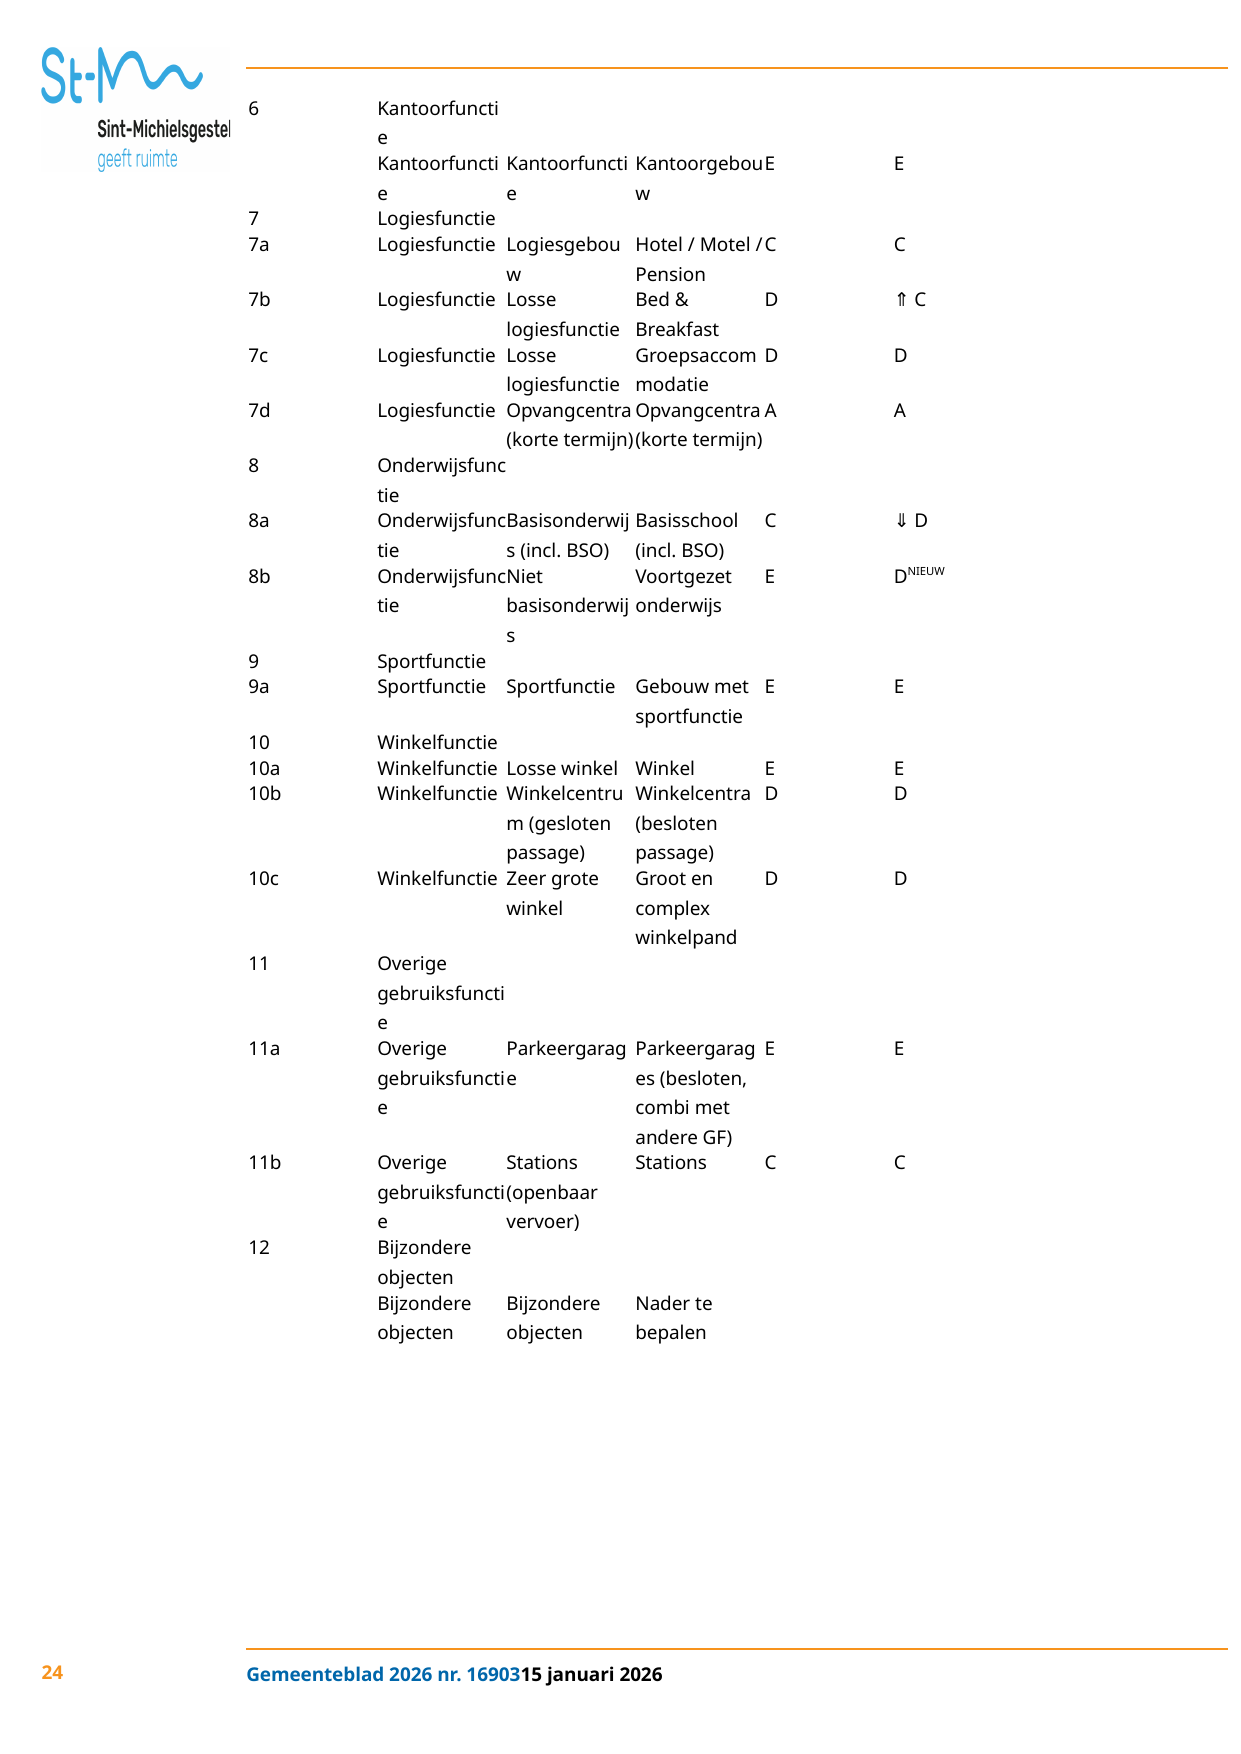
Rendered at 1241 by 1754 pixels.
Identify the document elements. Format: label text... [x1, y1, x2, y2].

table_cell C [764, 231, 893, 286]
table_cell Nader te bepalen [635, 1290, 764, 1345]
table_cell Logiesgebouw [506, 231, 635, 286]
table_cell [764, 95, 893, 150]
table_cell C [894, 1150, 1022, 1234]
table_cell Onderwijsfunctie [377, 508, 506, 563]
table_cell 11 [248, 950, 377, 1035]
table_cell Onderwijsfunctie [377, 563, 506, 648]
table_cell [635, 205, 764, 231]
table_cell D [894, 780, 1022, 865]
table_cell Niet basisonderwijs [506, 563, 635, 648]
table_cell 10c [248, 865, 377, 950]
table_cell Bijzondere objecten [506, 1290, 635, 1345]
table_cell 8 [248, 453, 377, 508]
table_cell Hotel / Motel / Pension [635, 231, 764, 286]
table_cell [506, 729, 635, 755]
table_cell [506, 205, 635, 231]
table_cell Groot en complex winkelpand [635, 865, 764, 950]
table_cell Basisschool (incl. BSO) [635, 508, 764, 563]
table_cell Kantoorfunctie [377, 95, 506, 150]
table_cell [635, 729, 764, 755]
table_cell [506, 950, 635, 1035]
table_cell Logiesfunctie [377, 397, 506, 452]
table_cell [764, 453, 893, 508]
table_cell Zeer grote winkel [506, 865, 635, 950]
table_cell 9a [248, 674, 377, 729]
table_cell [506, 648, 635, 674]
table_cell [248, 150, 377, 205]
table_cell Winkelcentrum (gesloten passage) [506, 780, 635, 865]
table_cell E [894, 755, 1022, 780]
table_cell Opvangcentra (korte termijn) [506, 397, 635, 452]
table_cell D [764, 780, 893, 865]
table_cell [506, 453, 635, 508]
table_cell [894, 950, 1022, 1035]
table_cell Kantoorgebouw [635, 150, 764, 205]
table_cell [248, 1290, 377, 1345]
table_cell C [894, 231, 1022, 286]
table_cell [764, 205, 893, 231]
table_cell Kantoorfunctie [377, 150, 506, 205]
table_cell ⇑ C [894, 286, 1022, 342]
table_cell E [894, 1035, 1022, 1149]
table_cell Voortgezet onderwijs [635, 563, 764, 648]
table_cell Sportfunctie [377, 674, 506, 729]
table_cell 11b [248, 1150, 377, 1234]
table_cell D [764, 342, 893, 397]
table_cell Bijzondere objecten [377, 1290, 506, 1345]
table_cell Sportfunctie [506, 674, 635, 729]
table_cell Parkeergarage [506, 1035, 635, 1149]
table_cell Losse logiesfunctie [506, 342, 635, 397]
table_cell [894, 1290, 1022, 1345]
table_cell 9 [248, 648, 377, 674]
table_cell DNIEUW [894, 563, 1022, 648]
table_cell 10 [248, 729, 377, 755]
picture [41, 47, 231, 172]
table_cell Losse winkel [506, 755, 635, 780]
table_cell Sportfunctie [377, 648, 506, 674]
table_cell Winkelcentra (besloten passage) [635, 780, 764, 865]
table_cell Gebouw met sportfunctie [635, 674, 764, 729]
table_cell [635, 95, 764, 150]
table_cell Winkelfunctie [377, 729, 506, 755]
table_cell Logiesfunctie [377, 342, 506, 397]
table_cell Kantoorfunctie [506, 150, 635, 205]
table_cell [506, 1235, 635, 1290]
table_cell Logiesfunctie [377, 286, 506, 342]
table_cell Losse logiesfunctie [506, 286, 635, 342]
table_cell 8b [248, 563, 377, 648]
table_cell [635, 453, 764, 508]
table_cell [894, 453, 1022, 508]
table_cell E [764, 563, 893, 648]
table_cell Bijzondere objecten [377, 1235, 506, 1290]
table_cell Bed & Breakfast [635, 286, 764, 342]
table_cell Winkelfunctie [377, 780, 506, 865]
table_cell [894, 729, 1022, 755]
table_cell C [764, 508, 893, 563]
table_cell Overige gebruiksfunctie [377, 950, 506, 1035]
table_cell Basisonderwijs (incl. BSO) [506, 508, 635, 563]
table_cell C [764, 1150, 893, 1234]
table_cell E [764, 150, 893, 205]
table_cell Stations [635, 1150, 764, 1234]
table_cell Overige gebruiksfunctie [377, 1150, 506, 1234]
table_cell A [894, 397, 1022, 452]
table_cell [894, 1235, 1022, 1290]
table_cell 7d [248, 397, 377, 452]
table_cell [894, 648, 1022, 674]
table_cell E [764, 674, 893, 729]
table_cell D [764, 865, 893, 950]
table_cell Groepsaccommodatie [635, 342, 764, 397]
table_cell E [894, 150, 1022, 205]
table_cell D [764, 286, 893, 342]
table_cell Winkelfunctie [377, 755, 506, 780]
table_cell 7 [248, 205, 377, 231]
table_cell 12 [248, 1235, 377, 1290]
table_cell 11a [248, 1035, 377, 1149]
table_cell Winkelfunctie [377, 865, 506, 950]
table_cell [764, 648, 893, 674]
table_cell D [894, 865, 1022, 950]
table_cell Onderwijsfunctie [377, 453, 506, 508]
table_cell [764, 1290, 893, 1345]
table_cell [764, 729, 893, 755]
table_cell [764, 1235, 893, 1290]
table_cell [764, 950, 893, 1035]
table_cell A [764, 397, 893, 452]
table_cell 10a [248, 755, 377, 780]
table_cell [894, 205, 1022, 231]
table_cell Parkeergarages (besloten, combi met andere GF) [635, 1035, 764, 1149]
table_cell 7c [248, 342, 377, 397]
table_cell Opvangcentra (korte termijn) [635, 397, 764, 452]
table_cell Logiesfunctie [377, 231, 506, 286]
table_cell D [894, 342, 1022, 397]
table_cell 7a [248, 231, 377, 286]
table_cell E [764, 755, 893, 780]
table_cell [506, 95, 635, 150]
table_cell Overige gebruiksfunctie [377, 1035, 506, 1149]
table_cell [635, 950, 764, 1035]
table_cell [635, 648, 764, 674]
table_cell [635, 1235, 764, 1290]
table_cell 7b [248, 286, 377, 342]
table_cell 10b [248, 780, 377, 865]
table_cell 6 [248, 95, 377, 150]
table_cell Winkel [635, 755, 764, 780]
table_cell E [894, 674, 1022, 729]
table_cell 8a [248, 508, 377, 563]
table_cell Logiesfunctie [377, 205, 506, 231]
table_cell E [764, 1035, 893, 1149]
table_cell [894, 95, 1022, 150]
table_cell Stations (openbaar vervoer) [506, 1150, 635, 1234]
table_cell ⇓ D [894, 508, 1022, 563]
